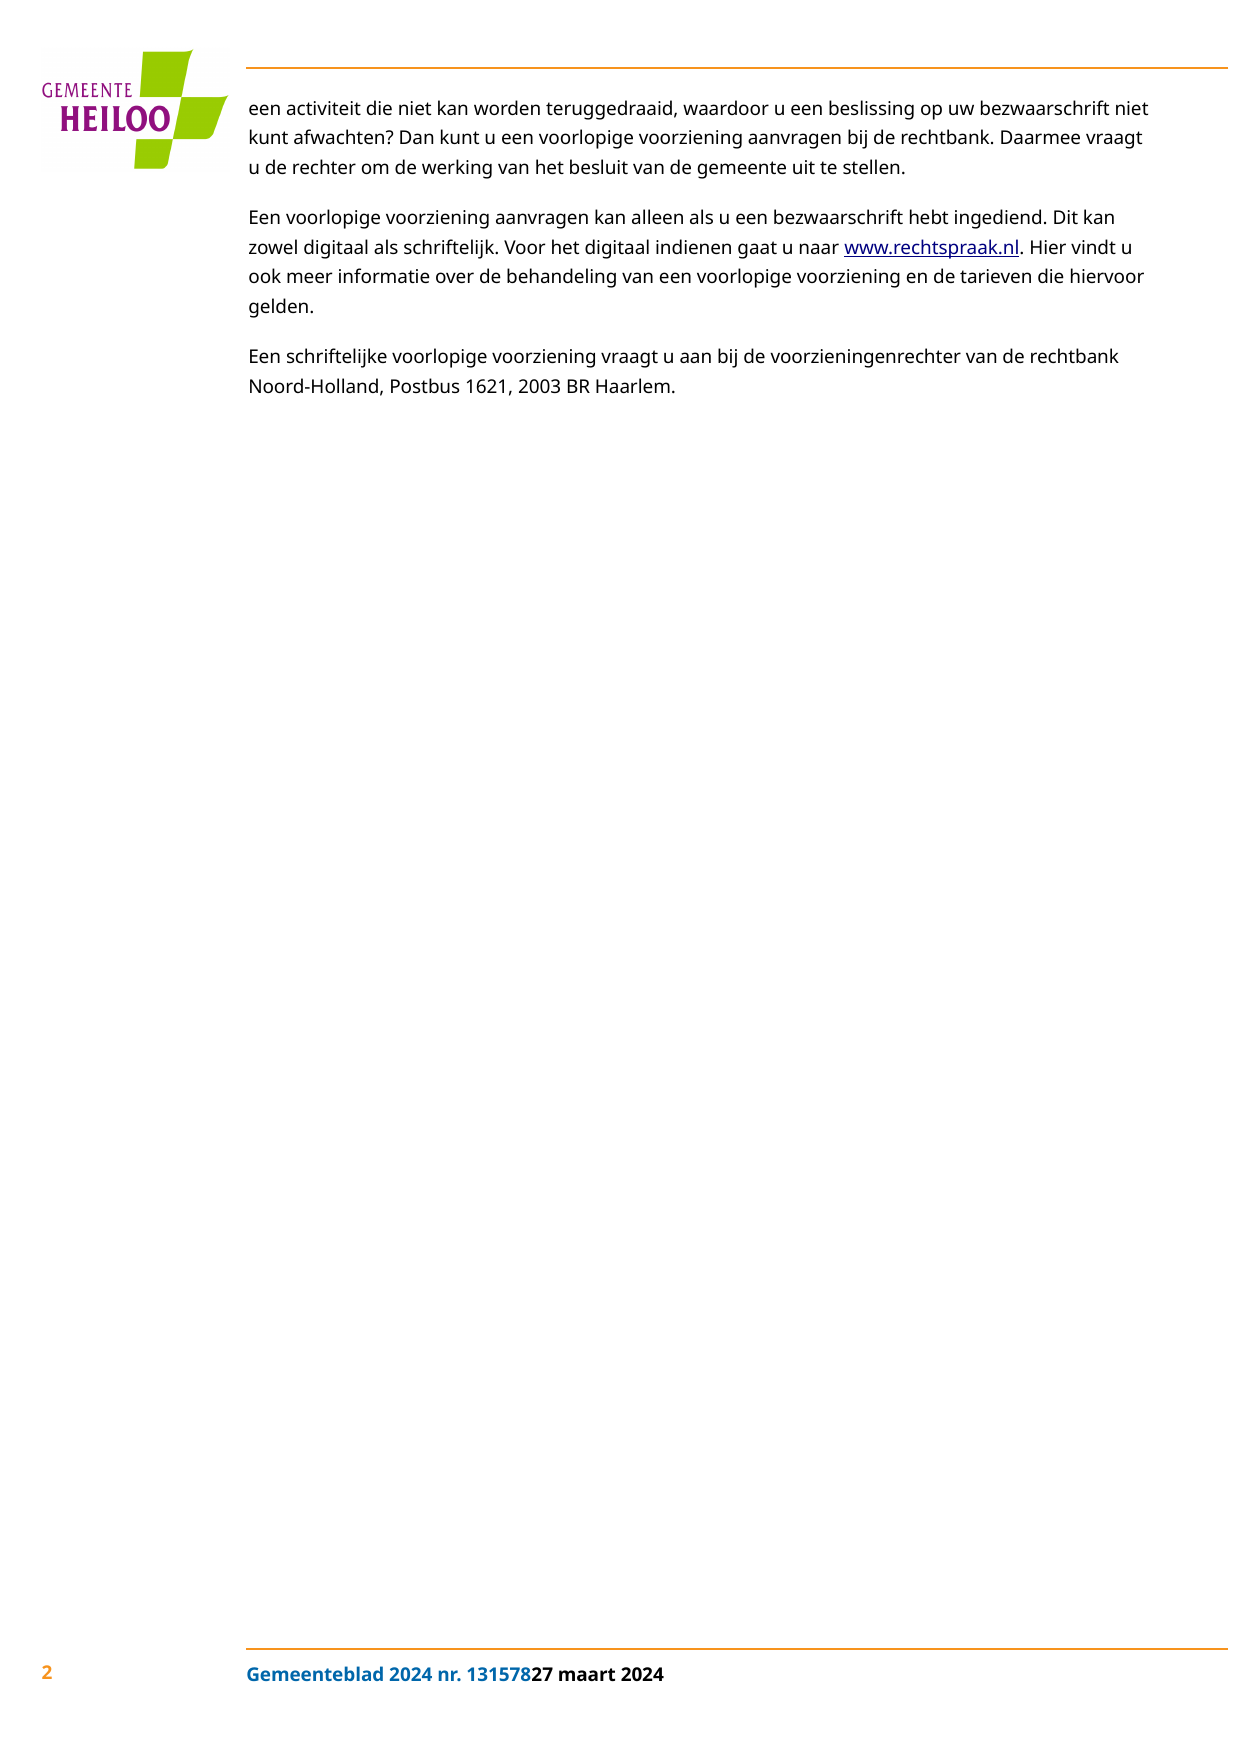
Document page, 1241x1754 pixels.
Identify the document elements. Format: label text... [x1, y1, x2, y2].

text Een voorlopige voorziening aanvragen kan alleen als u een bezwaarschrift hebt ingediend. Dit kan zowel digitaal als schriftelijk. Voor het digitaal indienen gaat u naar www.rechtspraak.nl. Hier vindt u ook meer informatie over de behandeling van een voorlopige voorziening en de tarieven die hiervoor gelden. [248, 204, 1152, 319]
picture [41, 47, 231, 172]
text Een schriftelijke voorlopige voorziening vraagt u aan bij de voorzieningenrechter van de rechtbank Noord-Holland, Postbus 1621, 2003 BR Haarlem. [248, 343, 1152, 399]
text een activiteit die niet kan worden teruggedraaid, waardoor u een beslissing op uw bezwaarschrift niet kunt afwachten? Dan kunt u een voorlopige voorziening aanvragen bij de rechtbank. Daarmee vraagt u de rechter om de werking van het besluit van de gemeente uit te stellen. [248, 95, 1152, 180]
